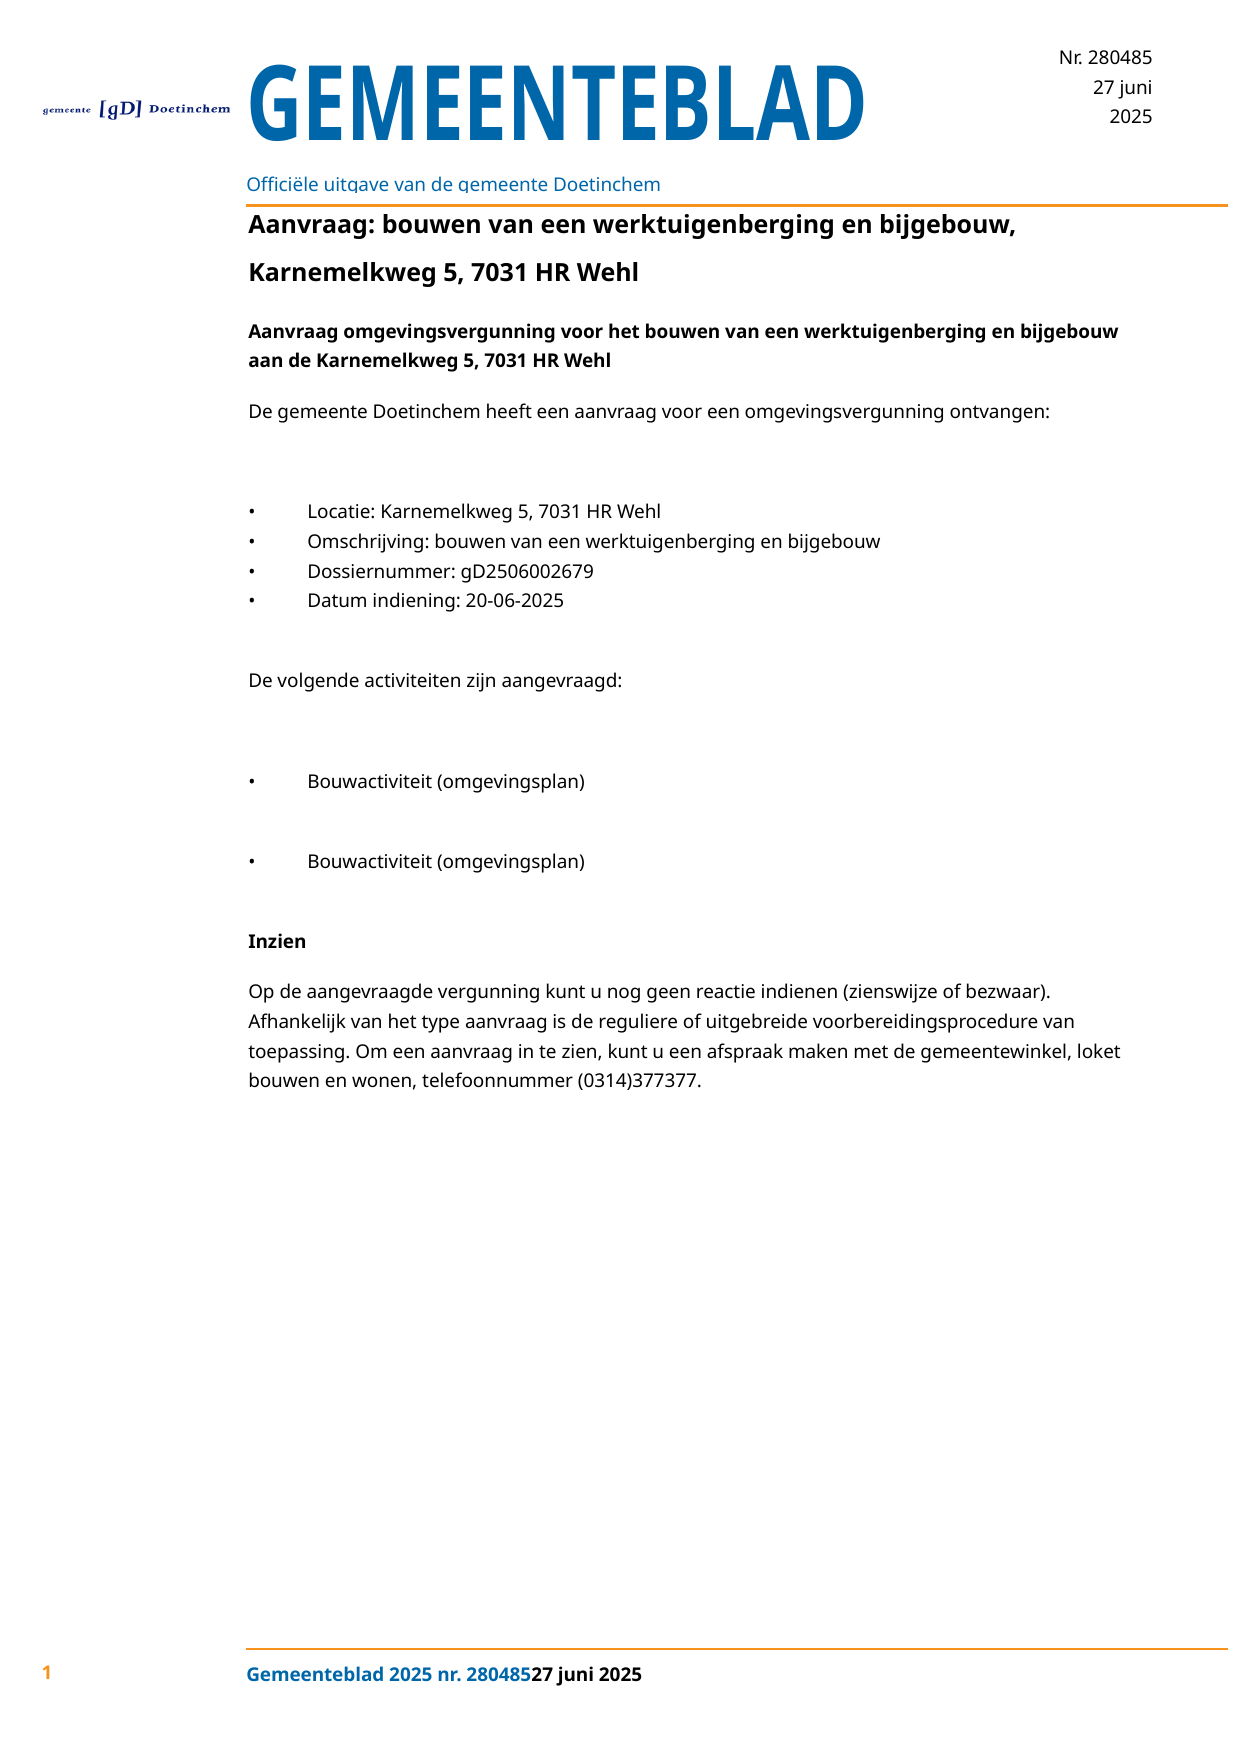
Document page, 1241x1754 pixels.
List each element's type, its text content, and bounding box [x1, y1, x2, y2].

list Datum indiening: 20-06-2025 [248, 587, 1152, 613]
picture [41, 47, 231, 172]
list Omschrijving: bouwen van een werktuigenberging en bijgebouw [248, 528, 1152, 554]
list Locatie: Karnemelkweg 5, 7031 HR Wehl [248, 499, 1152, 524]
list Bouwactiviteit (omgevingsplan) [248, 848, 1152, 874]
text Inzien [248, 928, 1152, 954]
text Op de aangevraagde vergunning kunt u nog geen reactie indienen (zienswijze of bezwaar). Afhankelijk van het type aanvraag is de reguliere of uitgebreide voorbereidingsprocedure van toepassing. Om een aanvraag in te zien, kunt u een afspraak maken met de gemeentewinkel, loket bouwen en wonen, telefoonnummer (0314)377377. [248, 979, 1152, 1093]
list Bouwactiviteit (omgevingsplan) [248, 768, 1152, 794]
text Aanvraag omgevingsvergunning voor het bouwen van een werktuigenberging en bijgebouw aan de Karnemelkweg 5, 7031 HR Wehl [248, 318, 1152, 373]
text De gemeente Doetinchem heeft een aanvraag voor een omgevingsvergunning ontvangen: [248, 398, 1152, 424]
text Aanvraag: bouwen van een werktuigenberging en bijgebouw, Karnemelkweg 5, 7031 HR Wehl [248, 207, 1152, 288]
text De volgende activiteiten zijn aangevraagd: [248, 667, 1152, 693]
list Dossiernummer: gD2506002679 [248, 558, 1152, 584]
